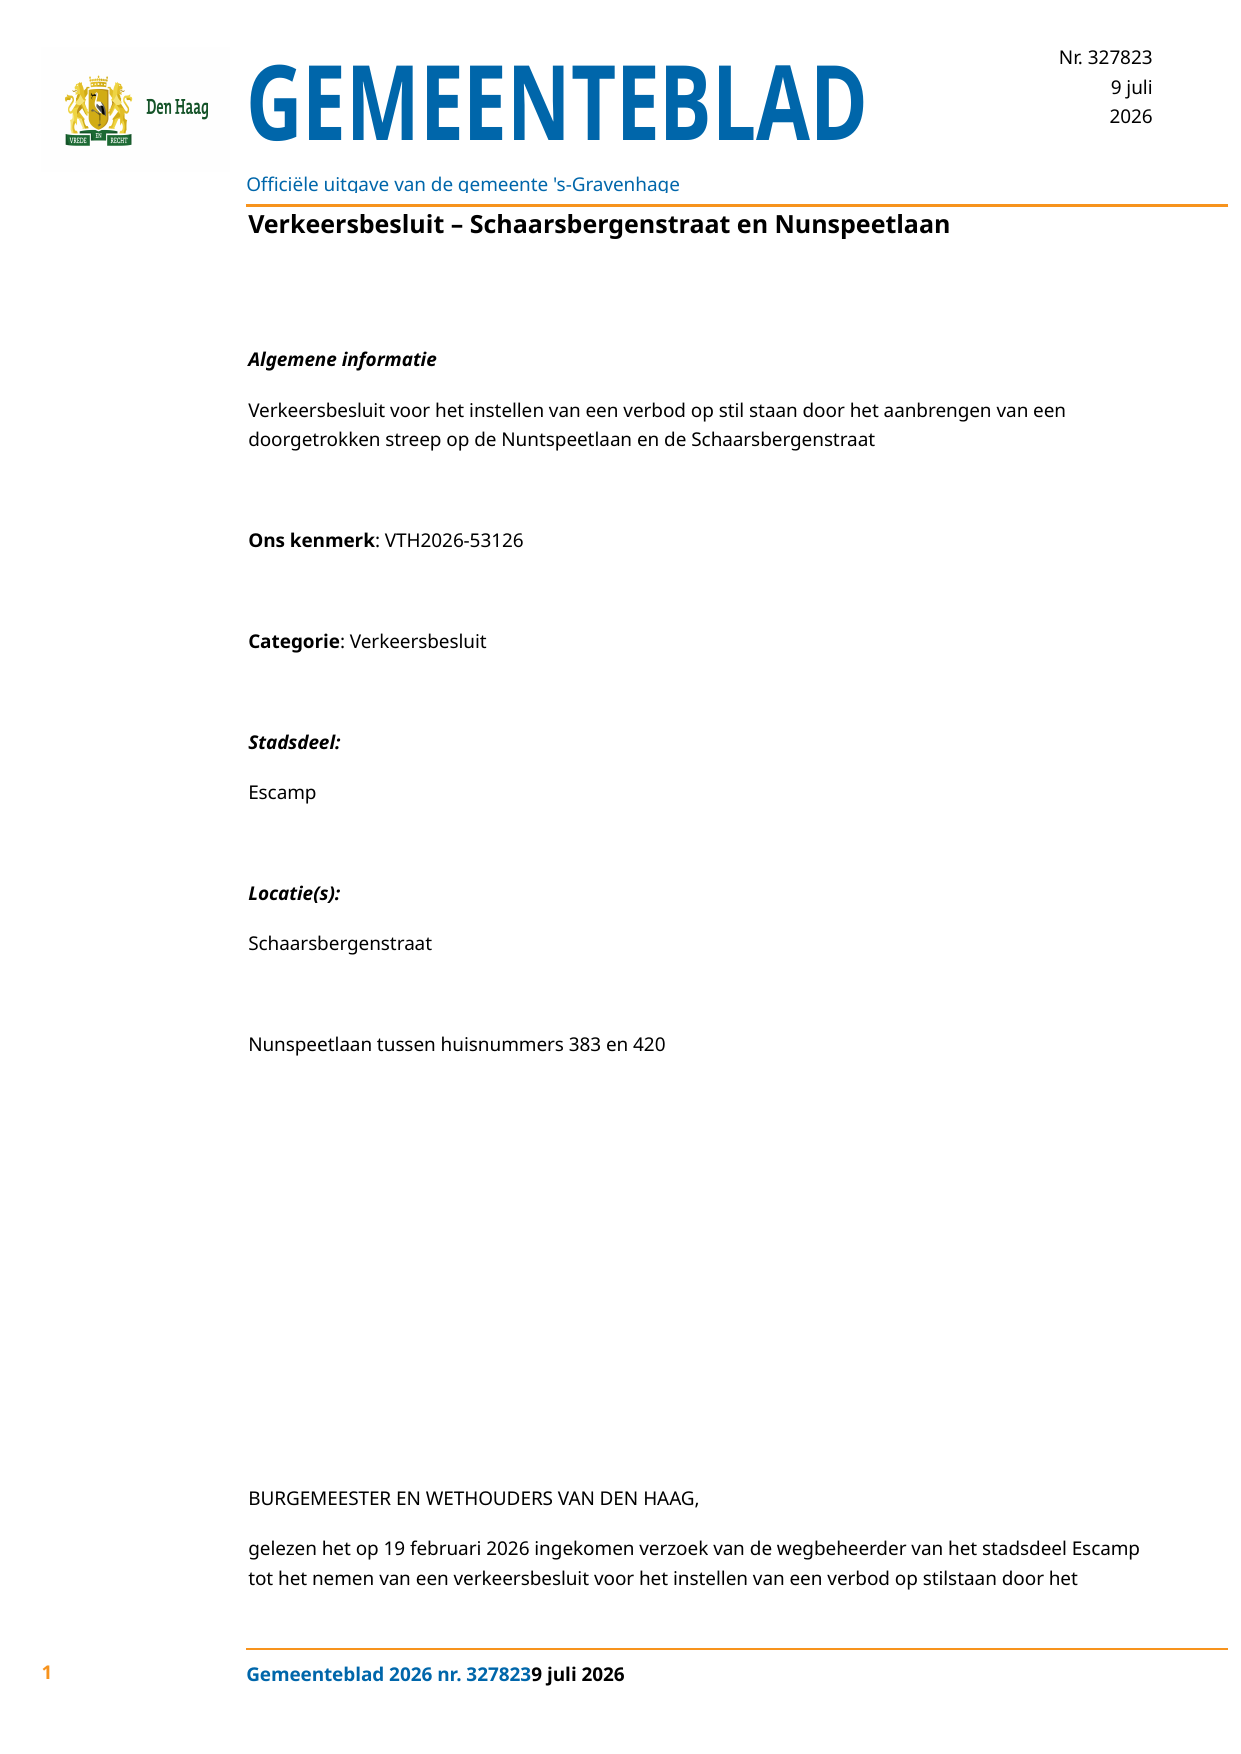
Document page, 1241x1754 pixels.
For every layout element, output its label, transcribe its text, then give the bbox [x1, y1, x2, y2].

text Stadsdeel: [248, 729, 1152, 755]
picture [41, 47, 231, 172]
text gelezen het op 19 februari 2026 ingekomen verzoek van de wegbeheerder van het stadsdeel Escamp tot het nemen van een verkeersbesluit voor het instellen van een verbod op stilstaan door het [248, 1536, 1152, 1591]
text BURGEMEESTER EN WETHOUDERS VAN DEN HAAG, [248, 1485, 1152, 1511]
text Categorie: Verkeersbesluit [248, 628, 1152, 654]
text Ons kenmerk: VTH2026-53126 [248, 527, 1152, 553]
text Schaarsbergenstraat [248, 931, 1152, 956]
text Verkeersbesluit – Schaarsbergenstraat en Nunspeetlaan [248, 207, 1152, 241]
text Algemene informatie [248, 346, 1152, 372]
text Verkeersbesluit voor het instellen van een verbod op stil staan door het aanbrengen van een doorgetrokken streep op de Nuntspeetlaan en de Schaarsbergenstraat [248, 397, 1152, 452]
text Nunspeetlaan tussen huisnummers 383 en 420 [248, 1031, 1152, 1057]
text Escamp [248, 779, 1152, 805]
text Locatie(s): [248, 880, 1152, 906]
